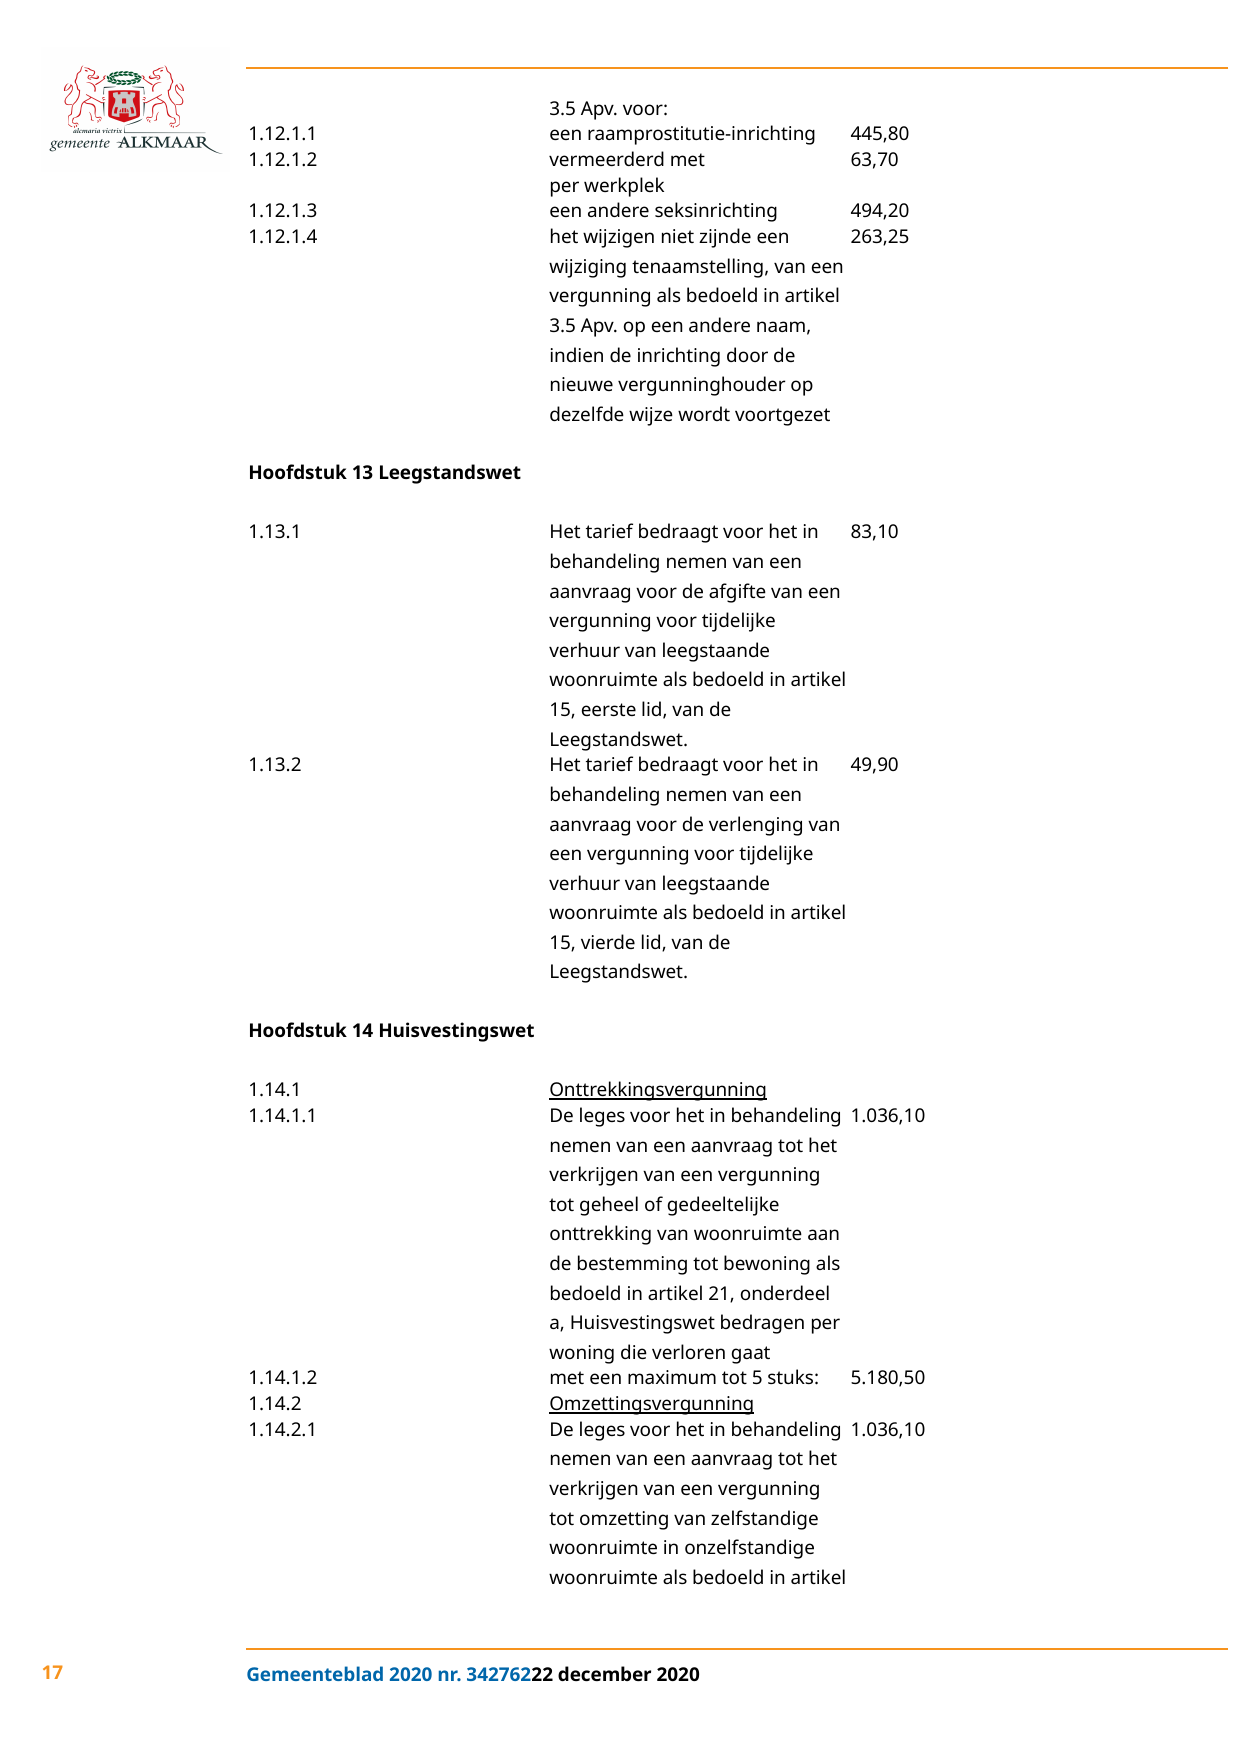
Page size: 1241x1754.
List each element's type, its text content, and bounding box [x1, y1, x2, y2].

table_cell vermeerderd met [549, 146, 850, 172]
table_cell 1.12.1.4 [248, 224, 549, 427]
table_cell 1.12.1.1 [248, 121, 549, 146]
table_cell 445,80 [850, 121, 1152, 146]
table_header [248, 95, 549, 121]
table_cell 1.14.2 [248, 1390, 549, 1416]
table_header 83,10 [850, 519, 1152, 752]
table_cell 1.14.1.1 [248, 1102, 549, 1364]
table_cell 1.036,10 [850, 1102, 1152, 1364]
text Hoofdstuk 14 Huisvestingswet [248, 1017, 1152, 1043]
table_cell Omzettingsvergunning [549, 1390, 850, 1416]
table_cell 1.14.1.2 [248, 1365, 549, 1390]
table_cell een andere seksinrichting [549, 198, 850, 223]
table_header [850, 95, 1152, 121]
table_cell [850, 1390, 1152, 1416]
table_cell per werkplek [549, 172, 850, 198]
picture [41, 47, 231, 172]
table_cell met een maximum tot 5 stuks: [549, 1365, 850, 1390]
table_cell De leges voor het in behandeling nemen van een aanvraag tot het verkrijgen van een vergunning tot omzetting van zelfstandige woonruimte in onzelfstandige woonruimte als bedoeld in artikel [549, 1416, 850, 1590]
table_header Het tarief bedraagt voor het in behandeling nemen van een aanvraag voor de afgifte van een vergunning voor tijdelijke verhuur van leegstaande woonruimte als bedoeld in artikel 15, eerste lid, van de Leegstandswet. [549, 519, 850, 752]
table_cell 1.12.1.2 [248, 146, 549, 172]
table_cell 1.13.2 [248, 752, 549, 984]
table_cell 263,25 [850, 224, 1152, 427]
table_cell [248, 172, 549, 198]
table_header [850, 1076, 1152, 1102]
table_cell 63,70 [850, 146, 1152, 172]
table_cell 494,20 [850, 198, 1152, 223]
table_header 3.5 Apv. voor: [549, 95, 850, 121]
table_cell een raamprostitutie-inrichting [549, 121, 850, 146]
table_cell [850, 172, 1152, 198]
table_cell 1.12.1.3 [248, 198, 549, 223]
table_cell het wijzigen niet zijnde een wijziging tenaamstelling, van een vergunning als bedoeld in artikel 3.5 Apv. op een andere naam, indien de inrichting door de nieuwe vergunninghouder op dezelfde wijze wordt voortgezet [549, 224, 850, 427]
table_header Onttrekkingsvergunning [549, 1076, 850, 1102]
table_cell 5.180,50 [850, 1365, 1152, 1390]
text Hoofdstuk 13 Leegstandswet [248, 459, 1152, 485]
table_cell 49,90 [850, 752, 1152, 984]
table_cell De leges voor het in behandeling nemen van een aanvraag tot het verkrijgen van een vergunning tot geheel of gedeeltelijke onttrekking van woonruimte aan de bestemming tot bewoning als bedoeld in artikel 21, onderdeel a, Huisvestingswet bedragen per woning die verloren gaat [549, 1102, 850, 1364]
table_header 1.13.1 [248, 519, 549, 752]
table_header 1.14.1 [248, 1076, 549, 1102]
table_cell 1.14.2.1 [248, 1416, 549, 1590]
table_cell Het tarief bedraagt voor het in behandeling nemen van een aanvraag voor de verlenging van een vergunning voor tijdelijke verhuur van leegstaande woonruimte als bedoeld in artikel 15, vierde lid, van de Leegstandswet. [549, 752, 850, 984]
table_cell 1.036,10 [850, 1416, 1152, 1590]
